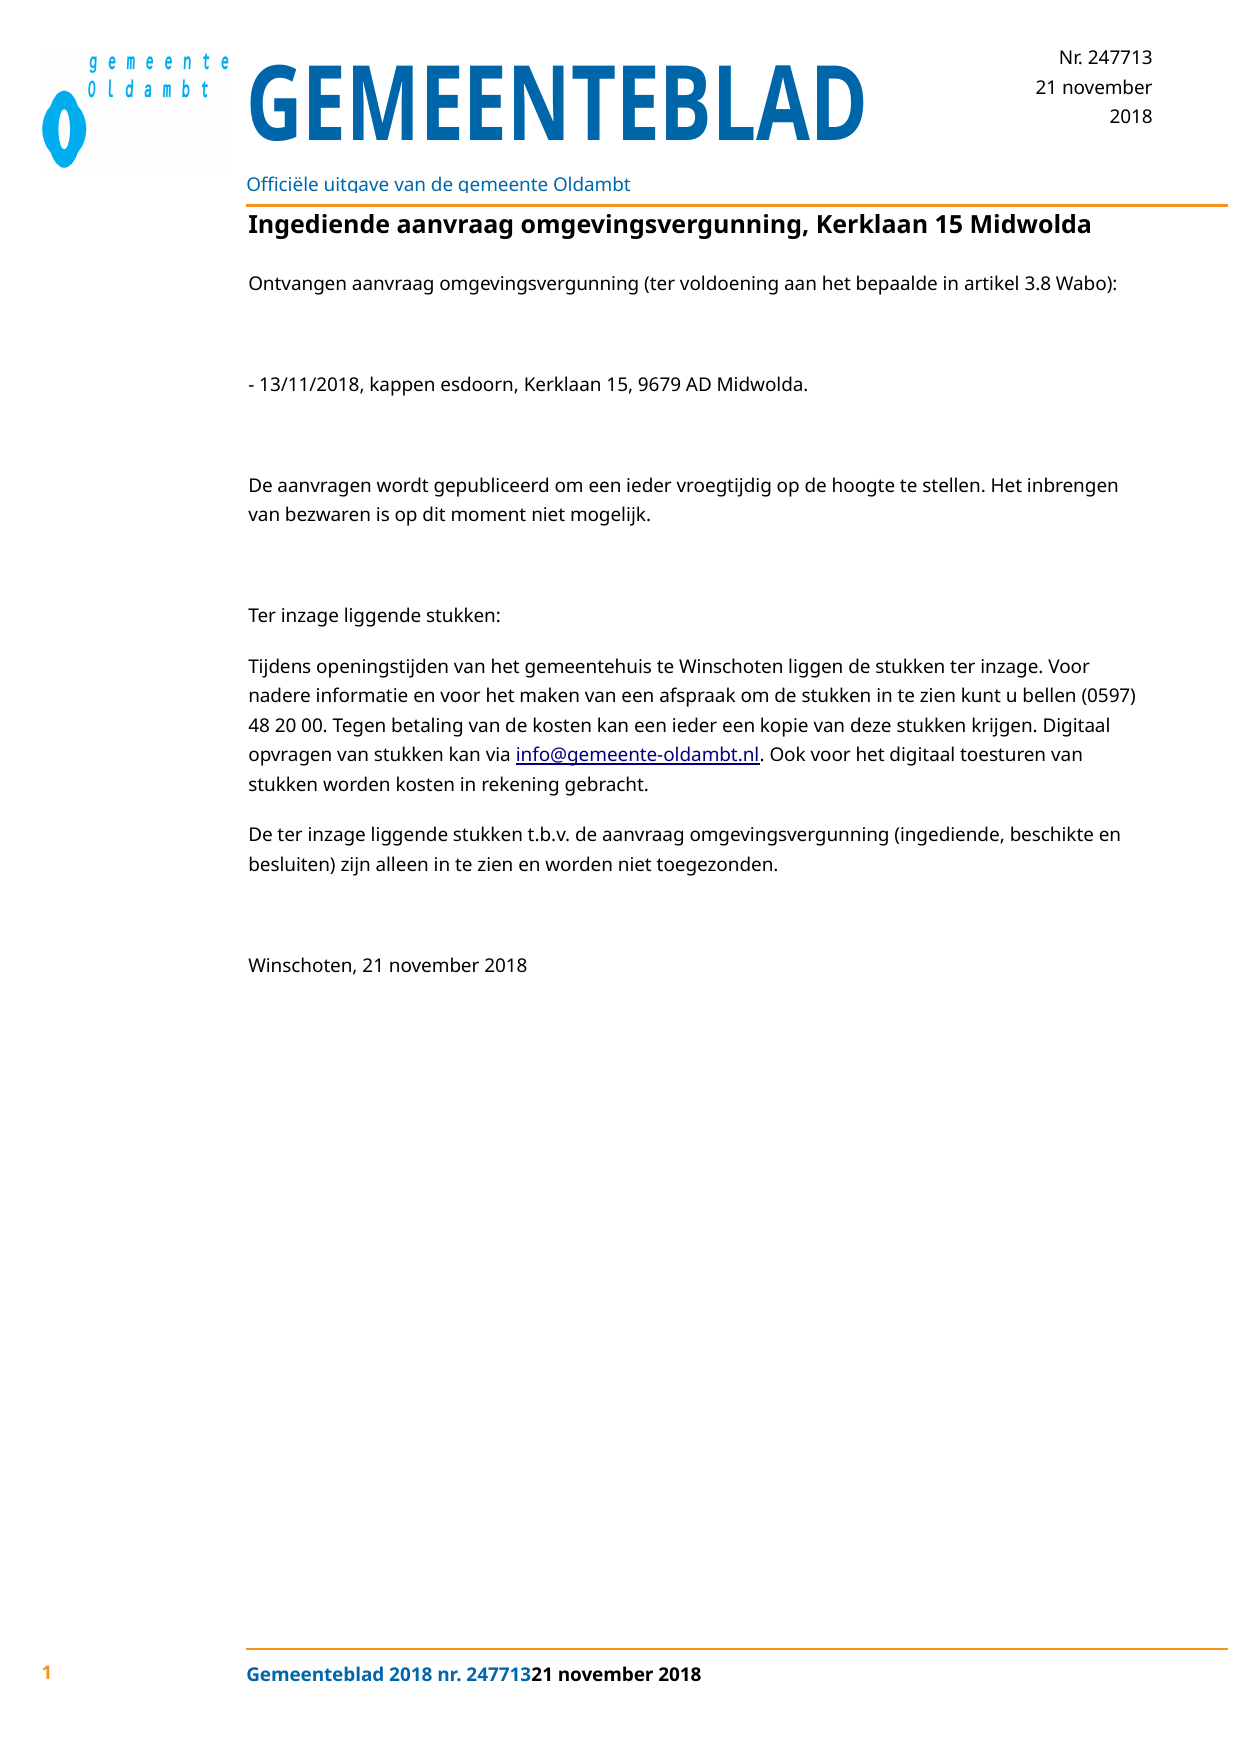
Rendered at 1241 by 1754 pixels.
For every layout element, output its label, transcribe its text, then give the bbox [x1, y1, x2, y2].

picture [41, 47, 231, 172]
text Ingediende aanvraag omgevingsvergunning, Kerklaan 15 Midwolda [248, 207, 1152, 241]
text Tijdens openingstijden van het gemeentehuis te Winschoten liggen de stukken ter inzage. Voor nadere informatie en voor het maken van een afspraak om de stukken in te zien kunt u bellen (0597) 48 20 00. Tegen betaling van de kosten kan een ieder een kopie van deze stukken krijgen. Digitaal opvragen van stukken kan via info@gemeente-oldambt.nl. Ook voor het digitaal toesturen van stukken worden kosten in rekening gebracht. [248, 653, 1152, 797]
text Ontvangen aanvraag omgevingsvergunning (ter voldoening aan het bepaalde in artikel 3.8 Wabo): [248, 270, 1152, 296]
text Ter inzage liggende stukken: [248, 602, 1152, 628]
text De aanvragen wordt gepubliceerd om een ieder vroegtijdig op de hoogte te stellen. Het inbrengen van bezwaren is op dit moment niet mogelijk. [248, 472, 1152, 527]
text De ter inzage liggende stukken t.b.v. de aanvraag omgevingsvergunning (ingediende, beschikte en besluiten) zijn alleen in te zien en worden niet toegezonden. [248, 822, 1152, 877]
text Winschoten, 21 november 2018 [248, 952, 1152, 978]
text - 13/11/2018, kappen esdoorn, Kerklaan 15, 9679 AD Midwolda. [248, 371, 1152, 397]
